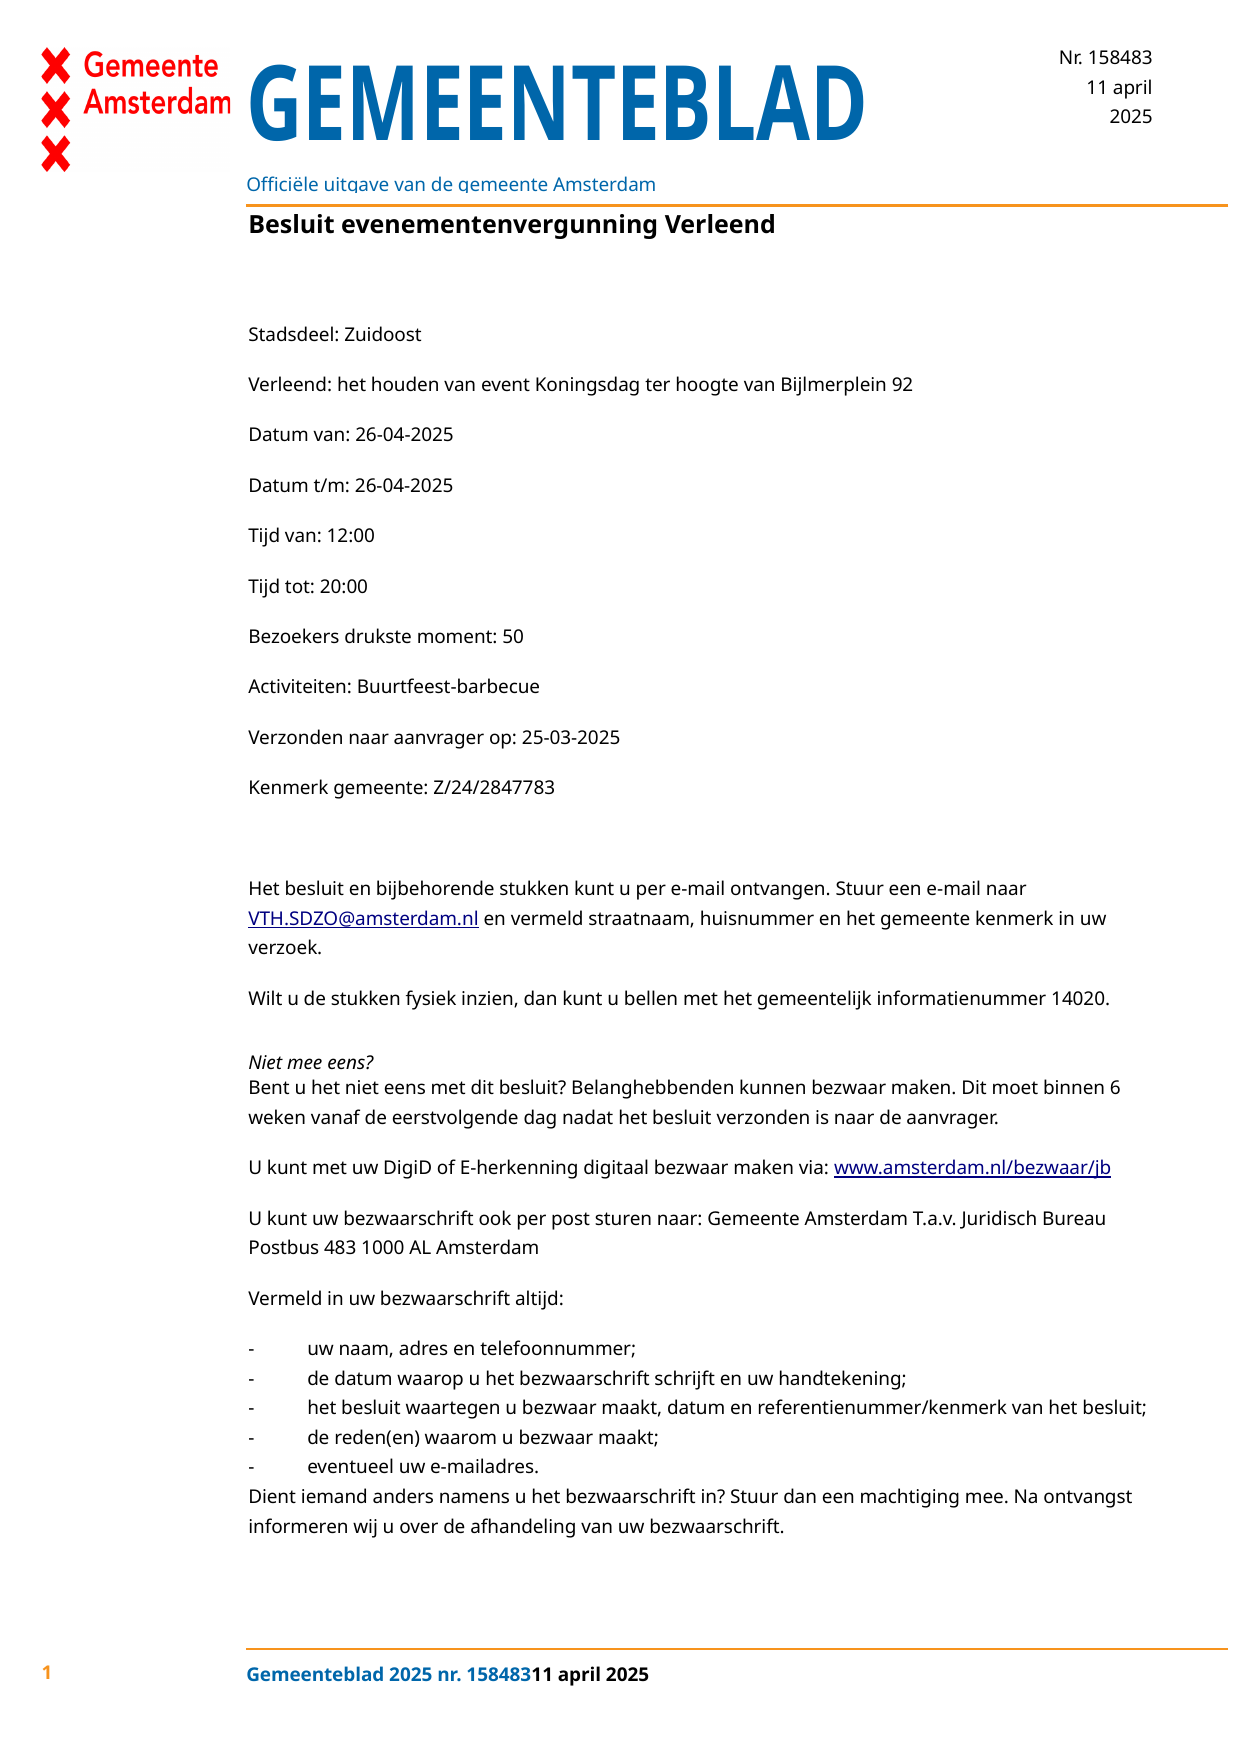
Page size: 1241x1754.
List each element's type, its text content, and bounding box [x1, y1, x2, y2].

text Datum t/m: 26-04-2025 [248, 472, 1152, 498]
text Kenmerk gemeente: Z/24/2847783 [248, 774, 1152, 800]
list uw naam, adres en telefoonnummer; [248, 1335, 1152, 1361]
text Verleend: het houden van event Koningsdag ter hoogte van Bijlmerplein 92 [248, 371, 1152, 397]
picture [41, 47, 231, 172]
text Bent u het niet eens met dit besluit? Belanghebbenden kunnen bezwaar maken. Dit moet binnen 6 weken vanaf de eerstvolgende dag nadat het besluit verzonden is naar de aanvrager. [248, 1074, 1152, 1130]
text Wilt u de stukken fysiek inzien, dan kunt u bellen met het gemeentelijk informatienummer 14020. [248, 985, 1152, 1011]
list de reden(en) waarom u bezwaar maakt; [248, 1424, 1152, 1450]
list het besluit waartegen u bezwaar maakt, datum en referentienummer/kenmerk van het besluit; [248, 1394, 1152, 1420]
text U kunt met uw DigiD of E-herkenning digitaal bezwaar maken via: www.amsterdam.nl/bezwaar/jb [248, 1154, 1152, 1180]
text Activiteiten: Buurtfeest-barbecue [248, 674, 1152, 699]
list eventueel uw e-mailadres. [248, 1454, 1152, 1479]
text Tijd van: 12:00 [248, 522, 1152, 548]
text Verzonden naar aanvrager op: 25-03-2025 [248, 724, 1152, 750]
text Vermeld in uw bezwaarschrift altijd: [248, 1285, 1152, 1311]
text Stadsdeel: Zuidoost [248, 321, 1152, 346]
text Dient iemand anders namens u het bezwaarschrift in? Stuur dan een machtiging mee. Na ontvangst informeren wij u over de afhandeling van uw bezwaarschrift. [248, 1483, 1152, 1539]
list de datum waarop u het bezwaarschrift schrijft en uw handtekening; [248, 1365, 1152, 1391]
text U kunt uw bezwaarschrift ook per post sturen naar: Gemeente Amsterdam T.a.v. Juridisch Bureau Postbus 483 1000 AL Amsterdam [248, 1205, 1152, 1260]
text Besluit evenementenvergunning Verleend [248, 207, 1152, 241]
text Niet mee eens? [248, 1049, 1152, 1074]
text Datum van: 26-04-2025 [248, 422, 1152, 447]
text Bezoekers drukste moment: 50 [248, 623, 1152, 649]
text Het besluit en bijbehorende stukken kunt u per e-mail ontvangen. Stuur een e-mail naar VTH.SDZO@amsterdam.nl en vermeld straatnaam, huisnummer en het gemeente kenmerk in uw verzoek. [248, 875, 1152, 960]
text Tijd tot: 20:00 [248, 573, 1152, 598]
